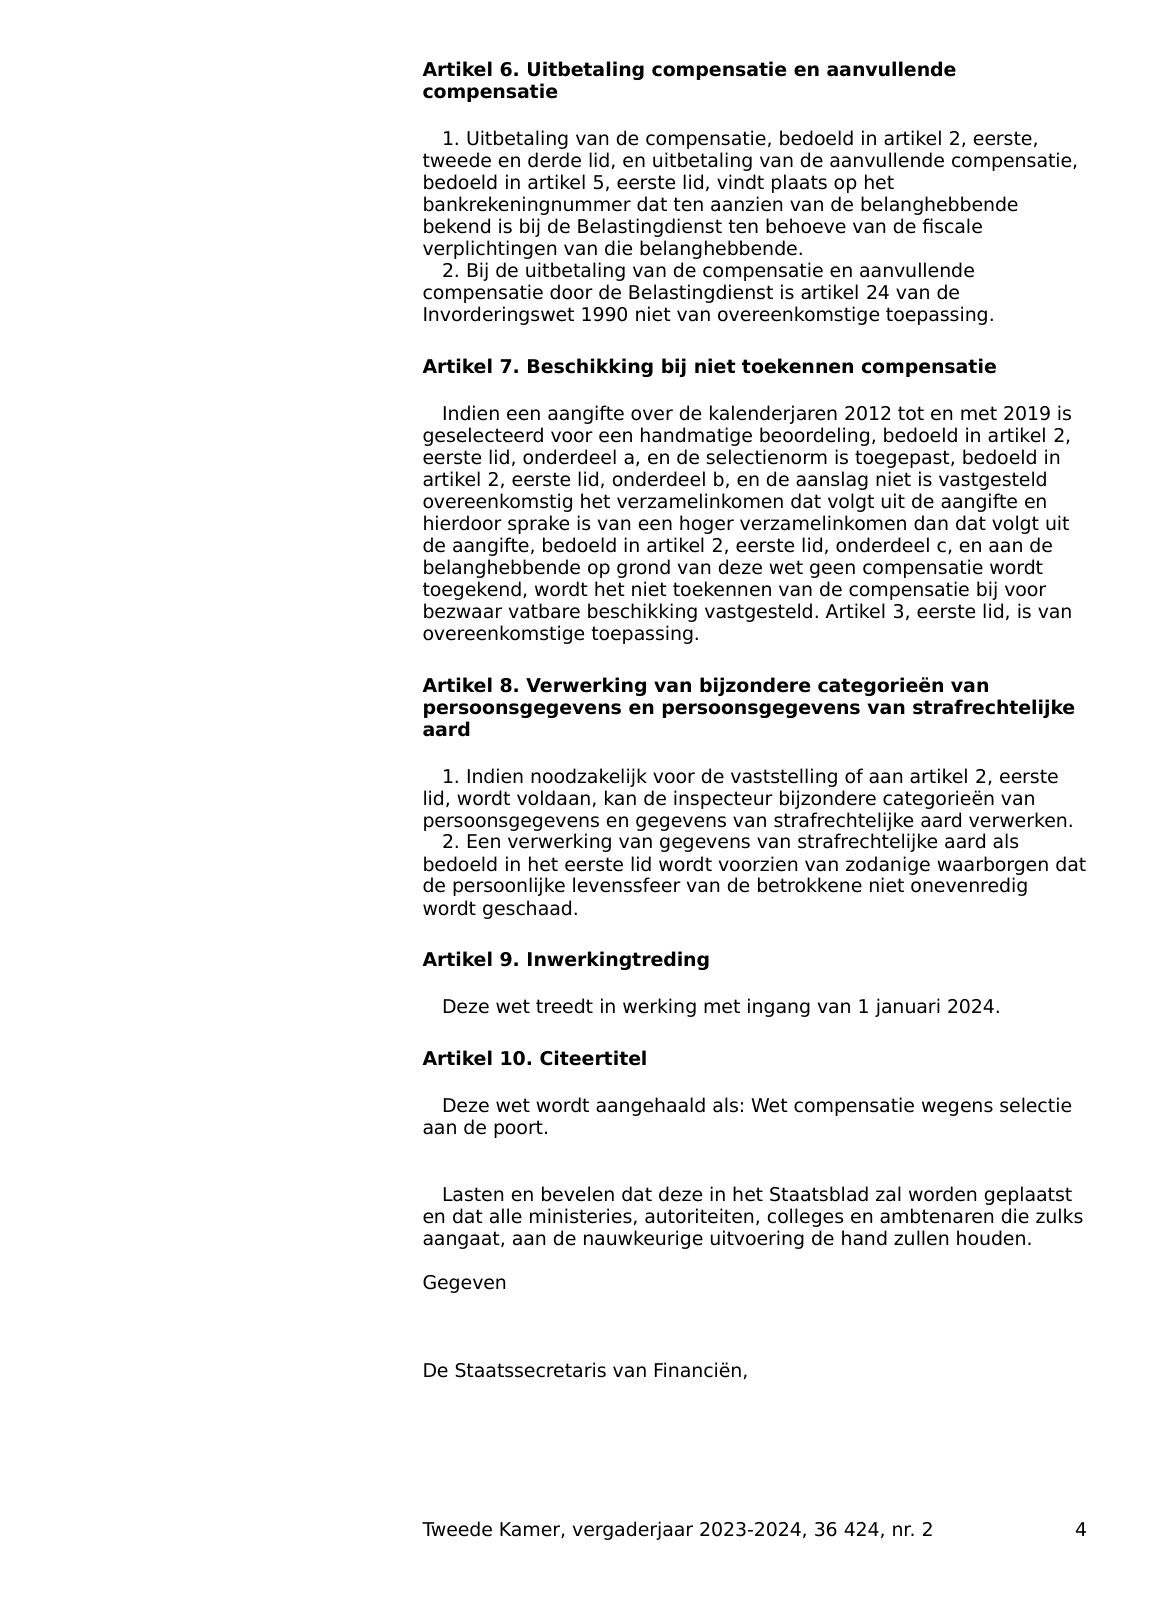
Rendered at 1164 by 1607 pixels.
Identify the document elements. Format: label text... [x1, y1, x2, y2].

text Deze wet wordt aangehaald als: Wet compensatie wegens selectie aan de poort. [422, 1095, 1087, 1139]
subtitle Artikel 9. Inwerkingtreding [422, 949, 1087, 971]
text 1. Indien noodzakelijk voor de vaststelling of aan artikel 2, eerste lid, wordt voldaan, kan de inspecteur bijzondere categorieën van persoonsgegevens en gegevens van strafrechtelijke aard verwerken. [422, 766, 1087, 831]
subtitle Artikel 10. Citeertitel [422, 1048, 1087, 1070]
text Lasten en bevelen dat deze in het Staatsblad zal worden geplaatst en dat alle ministeries, autoriteiten, colleges en ambtenaren die zulks aangaat, aan de nauwkeurige uitvoering de hand zullen houden. [422, 1184, 1087, 1249]
text 2. Bij de uitbetaling van de compensatie en aanvullende compensatie door de Belastingdienst is artikel 24 van de Invorderingswet 1990 niet van overeenkomstige toepassing. [422, 260, 1087, 326]
subtitle Artikel 8. Verwerking van bijzondere categorieën van persoonsgegevens en persoonsgegevens van strafrechtelijke aard [422, 674, 1087, 741]
text De Staatssecretaris van Financiën, [422, 1360, 1087, 1382]
text Gegeven [422, 1272, 1087, 1294]
text Indien een aangifte over de kalenderjaren 2012 tot en met 2019 is geselecteerd voor een handmatige beoordeling, bedoeld in artikel 2, eerste lid, onderdeel a, en de selectienorm is toegepast, bedoeld in artikel 2, eerste lid, onderdeel b, en de aanslag niet is vastgesteld overeenkomstig het verzamelinkomen dat volgt uit de aangifte en hierdoor sprake is van een hoger verzamelinkomen dan dat volgt uit de aangifte, bedoeld in artikel 2, eerste lid, onderdeel c, en aan de belanghebbende op grond van deze wet geen compensatie wordt toegekend, wordt het niet toekennen van de compensatie bij voor bezwaar vatbare beschikking vastgesteld. Artikel 3, eerste lid, is van overeenkomstige toepassing. [422, 403, 1087, 644]
subtitle Artikel 6. Uitbetaling compensatie en aanvullende compensatie [422, 59, 1087, 103]
text 2. Een verwerking van gegevens van strafrechtelijke aard als bedoeld in het eerste lid wordt voorzien van zodanige waarborgen dat de persoonlijke levenssfeer van de betrokkene niet onevenredig wordt geschaad. [422, 831, 1087, 919]
text 1. Uitbetaling van de compensatie, bedoeld in artikel 2, eerste, tweede en derde lid, en uitbetaling van de aanvullende compensatie, bedoeld in artikel 5, eerste lid, vindt plaats op het bankrekeningnummer dat ten aanzien van de belanghebbende bekend is bij de Belastingdienst ten behoeve van de fiscale verplichtingen van die belanghebbende. [422, 128, 1087, 260]
text Deze wet treedt in werking met ingang van 1 januari 2024. [422, 996, 1087, 1018]
subtitle Artikel 7. Beschikking bij niet toekennen compensatie [422, 356, 1087, 378]
